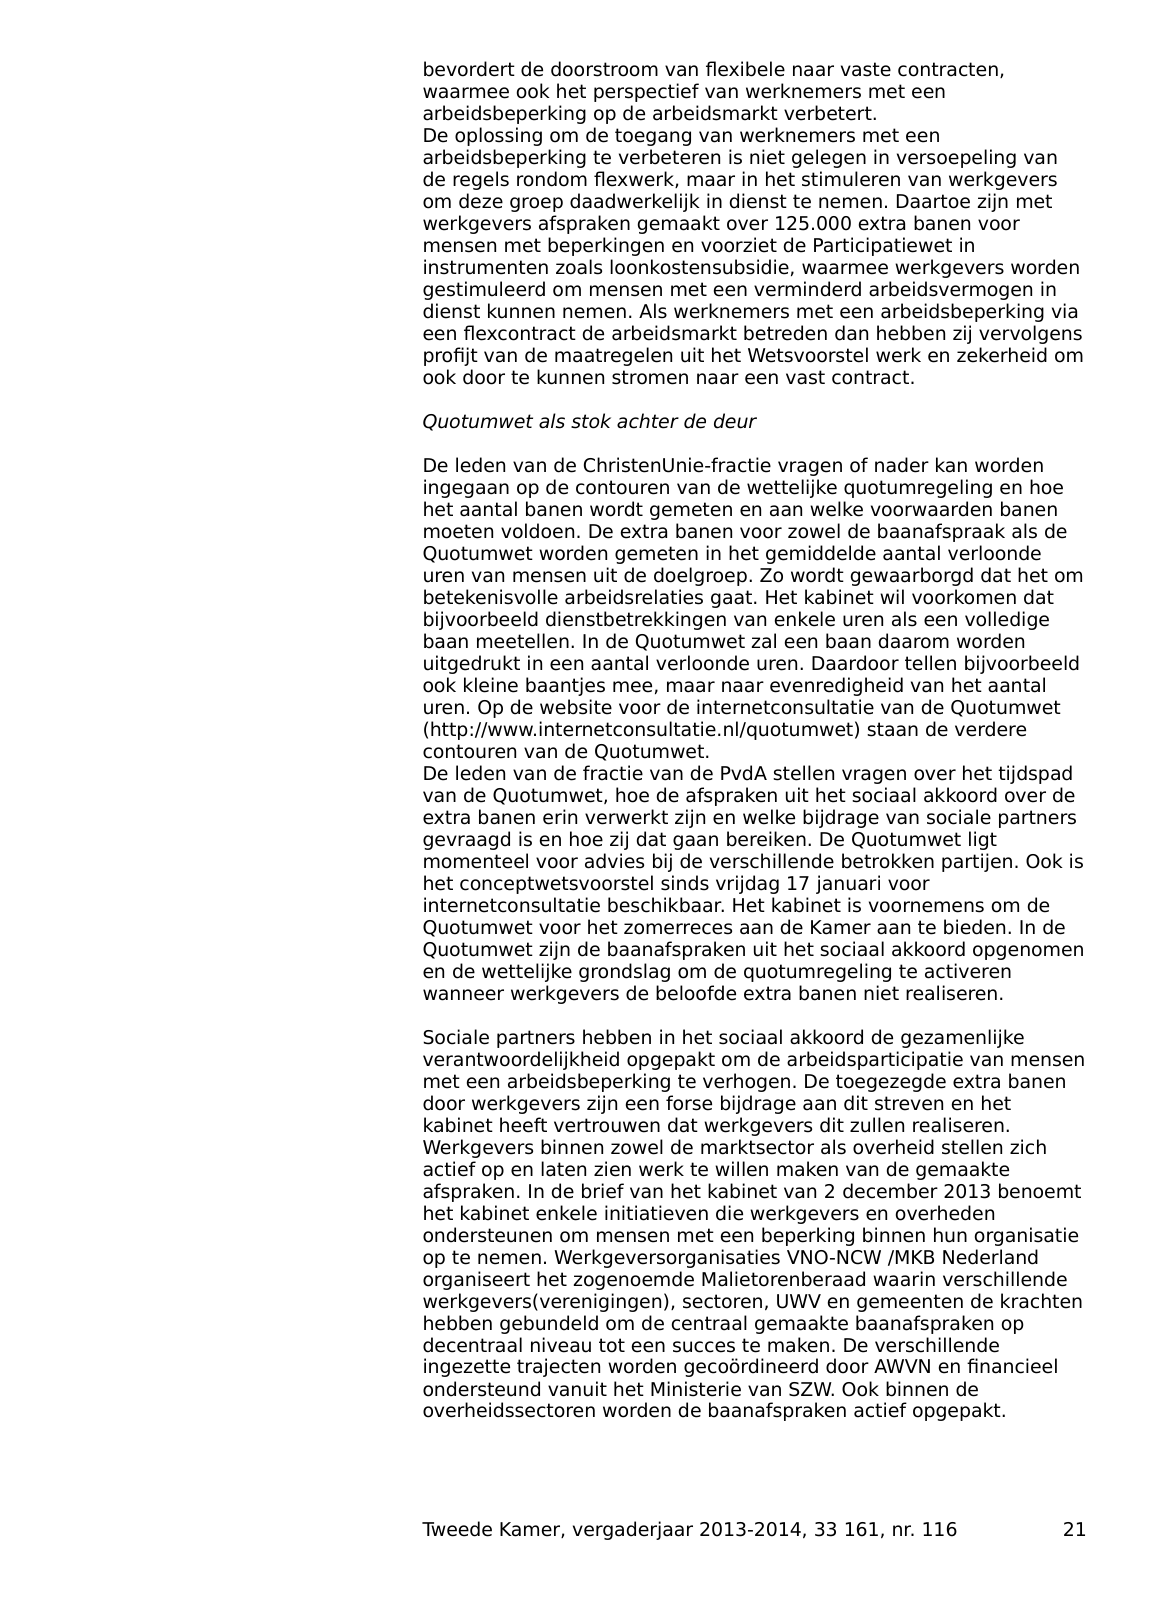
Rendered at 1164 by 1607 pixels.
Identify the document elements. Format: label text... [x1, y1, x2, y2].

text De leden van de ChristenUnie-fractie vragen of nader kan worden ingegaan op de contouren van de wettelijke quotumregeling en hoe het aantal banen wordt gemeten en aan welke voorwaarden banen moeten voldoen. De extra banen voor zowel de baanafspraak als de Quotumwet worden gemeten in het gemiddelde aantal verloonde uren van mensen uit de doelgroep. Zo wordt gewaarborgd dat het om betekenisvolle arbeidsrelaties gaat. Het kabinet wil voorkomen dat bijvoorbeeld dienstbetrekkingen van enkele uren als een volledige baan meetellen. In de Quotumwet zal een baan daarom worden uitgedrukt in een aantal verloonde uren. Daardoor tellen bijvoorbeeld ook kleine baantjes mee, maar naar evenredigheid van het aantal uren. Op de website voor de internetconsultatie van de Quotumwet (http://www.internetconsultatie.nl/quotumwet) staan de verdere contouren van de Quotumwet. [422, 455, 1087, 763]
text bevordert de doorstroom van flexibele naar vaste contracten, waarmee ook het perspectief van werknemers met een arbeidsbeperking op de arbeidsmarkt verbetert. [422, 59, 1087, 125]
text De leden van de fractie van de PvdA stellen vragen over het tijdspad van de Quotumwet, hoe de afspraken uit het sociaal akkoord over de extra banen erin verwerkt zijn en welke bijdrage van sociale partners gevraagd is en hoe zij dat gaan bereiken. De Quotumwet ligt momenteel voor advies bij de verschillende betrokken partijen. Ook is het conceptwetsvoorstel sinds vrijdag 17 januari voor internetconsultatie beschikbaar. Het kabinet is voornemens om de Quotumwet voor het zomerreces aan de Kamer aan te bieden. In de Quotumwet zijn de baanafspraken uit het sociaal akkoord opgenomen en de wettelijke grondslag om de quotumregeling te activeren wanneer werkgevers de beloofde extra banen niet realiseren. [422, 763, 1087, 1004]
text Sociale partners hebben in het sociaal akkoord de gezamenlijke verantwoordelijkheid opgepakt om de arbeidsparticipatie van mensen met een arbeidsbeperking te verhogen. De toegezegde extra banen door werkgevers zijn een forse bijdrage aan dit streven en het kabinet heeft vertrouwen dat werkgevers dit zullen realiseren. Werkgevers binnen zowel de marktsector als overheid stellen zich actief op en laten zien werk te willen maken van de gemaakte afspraken. In de brief van het kabinet van 2 december 2013 benoemt het kabinet enkele initiatieven die werkgevers en overheden ondersteunen om mensen met een beperking binnen hun organisatie op te nemen. Werkgeversorganisaties VNO-NCW /MKB Nederland organiseert het zogenoemde Malietorenberaad waarin verschillende werkgevers(verenigingen), sectoren, UWV en gemeenten de krachten hebben gebundeld om de centraal gemaakte baanafspraken op decentraal niveau tot een succes te maken. De verschillende ingezette trajecten worden gecoördineerd door AWVN en financieel ondersteund vanuit het Ministerie van SZW. Ook binnen de overheidssectoren worden de baanafspraken actief opgepakt. [422, 1027, 1087, 1422]
subtitle Quotumwet als stok achter de deur [422, 411, 1087, 433]
text De oplossing om de toegang van werknemers met een arbeidsbeperking te verbeteren is niet gelegen in versoepeling van de regels rondom flexwerk, maar in het stimuleren van werkgevers om deze groep daadwerkelijk in dienst te nemen. Daartoe zijn met werkgevers afspraken gemaakt over 125.000 extra banen voor mensen met beperkingen en voorziet de Participatiewet in instrumenten zoals loonkostensubsidie, waarmee werkgevers worden gestimuleerd om mensen met een verminderd arbeidsvermogen in dienst kunnen nemen. Als werknemers met een arbeidsbeperking via een flexcontract de arbeidsmarkt betreden dan hebben zij vervolgens profijt van de maatregelen uit het Wetsvoorstel werk en zekerheid om ook door te kunnen stromen naar een vast contract. [422, 125, 1087, 389]
